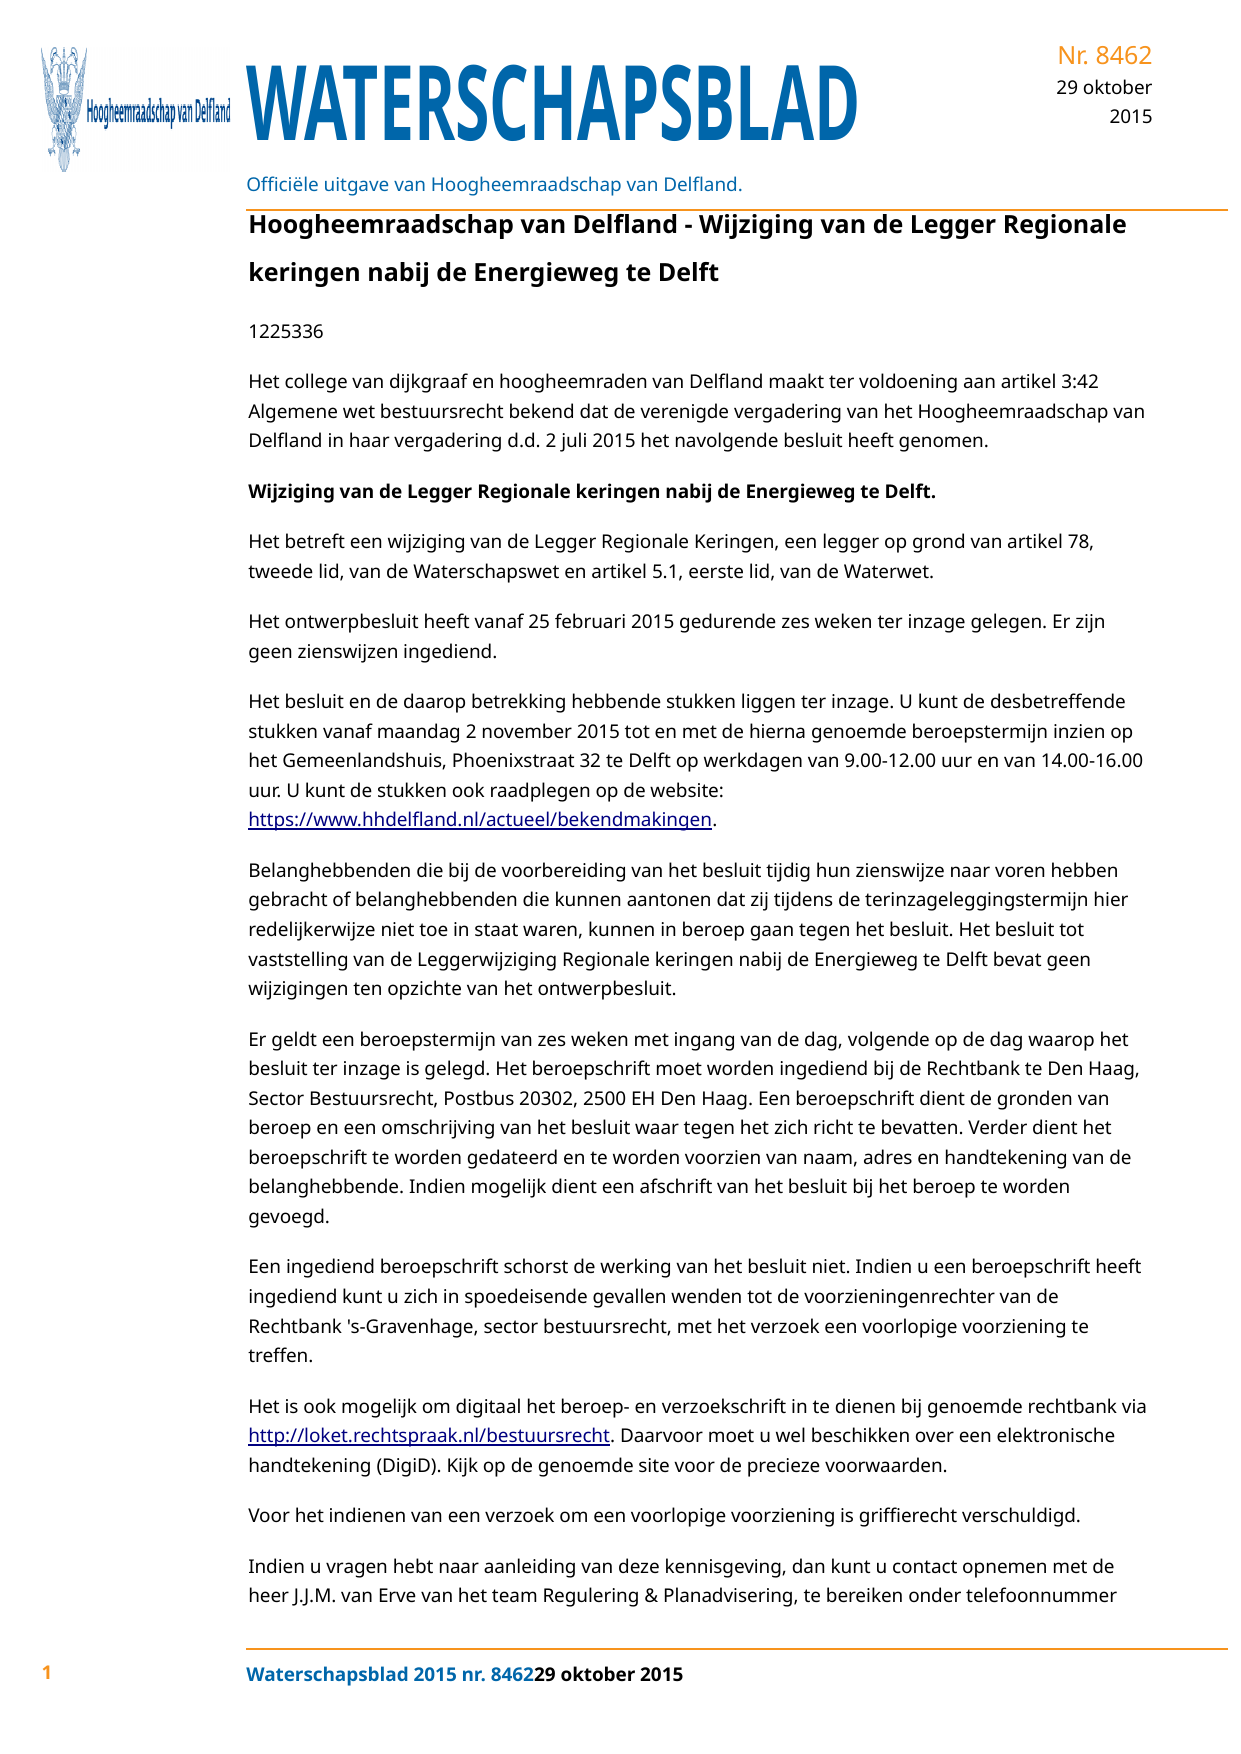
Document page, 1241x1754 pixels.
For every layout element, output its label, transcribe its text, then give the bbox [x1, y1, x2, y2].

text Indien u vragen hebt naar aanleiding van deze kennisgeving, dan kunt u contact opnemen met de heer J.J.M. van Erve van het team Regulering & Planadvisering, te bereiken onder telefoonnummer [248, 1553, 1152, 1608]
text Het college van dijkgraaf en hoogheemraden van Delfland maakt ter voldoening aan artikel 3:42 Algemene wet bestuursrecht bekend dat de verenigde vergadering van het Hoogheemraadschap van Delfland in haar vergadering d.d. 2 juli 2015 het navolgende besluit heeft genomen. [248, 368, 1152, 453]
text Het betreft een wijziging van de Legger Regionale Keringen, een legger op grond van artikel 78, tweede lid, van de Waterschapswet en artikel 5.1, eerste lid, van de Waterwet. [248, 528, 1152, 584]
text Het is ook mogelijk om digitaal het beroep- en verzoekschrift in te dienen bij genoemde rechtbank via http://loket.rechtspraak.nl/bestuursrecht. Daarvoor moet u wel beschikken over een elektronische handtekening (DigiD). Kijk op de genoemde site voor de precieze voorwaarden. [248, 1393, 1152, 1478]
text Het ontwerpbesluit heeft vanaf 25 februari 2015 gedurende zes weken ter inzage gelegen. Er zijn geen zienswijzen ingediend. [248, 608, 1152, 664]
text Belanghebbenden die bij de voorbereiding van het besluit tijdig hun zienswijze naar voren hebben gebracht of belanghebbenden die kunnen aantonen dat zij tijdens de terinzageleggingstermijn hier redelijkerwijze niet toe in staat waren, kunnen in beroep gaan tegen het besluit. Het besluit tot vaststelling van de Leggerwijziging Regionale keringen nabij de Energieweg te Delft bevat geen wijzigingen ten opzichte van het ontwerpbesluit. [248, 857, 1152, 1001]
text Het besluit en de daarop betrekking hebbende stukken liggen ter inzage. U kunt de desbetreffende stukken vanaf maandag 2 november 2015 tot en met de hierna genoemde beroepstermijn inzien op het Gemeenlandshuis, Phoenixstraat 32 te Delft op werkdagen van 9.00-12.00 uur en van 14.00-16.00 uur. U kunt de stukken ook raadplegen op de website: https://www.hhdelfland.nl/actueel/bekendmakingen. [248, 688, 1152, 832]
text Voor het indienen van een verzoek om een voorlopige voorziening is griffierecht verschuldigd. [248, 1502, 1152, 1528]
text Hoogheemraadschap van Delfland - Wijziging van de Legger Regionale keringen nabij de Energieweg te Delft [248, 211, 1152, 288]
text Er geldt een beroepstermijn van zes weken met ingang van de dag, volgende op de dag waarop het besluit ter inzage is gelegd. Het beroepschrift moet worden ingediend bij de Rechtbank te Den Haag, Sector Bestuursrecht, Postbus 20302, 2500 EH Den Haag. Een beroepschrift dient de gronden van beroep en een omschrijving van het besluit waar tegen het zich richt te bevatten. Verder dient het beroepschrift te worden gedateerd en te worden voorzien van naam, adres en handtekening van de belanghebbende. Indien mogelijk dient een afschrift van het besluit bij het beroep te worden gevoegd. [248, 1026, 1152, 1229]
text Een ingediend beroepschrift schorst de werking van het besluit niet. Indien u een beroepschrift heeft ingediend kunt u zich in spoedeisende gevallen wenden tot de voorzieningenrechter van de Rechtbank 's-Gravenhage, sector bestuursrecht, met het verzoek een voorlopige voorziening te treffen. [248, 1254, 1152, 1368]
text Wijziging van de Legger Regionale keringen nabij de Energieweg te Delft. [248, 478, 1152, 504]
text 1225336 [248, 318, 1152, 344]
picture [41, 47, 231, 172]
